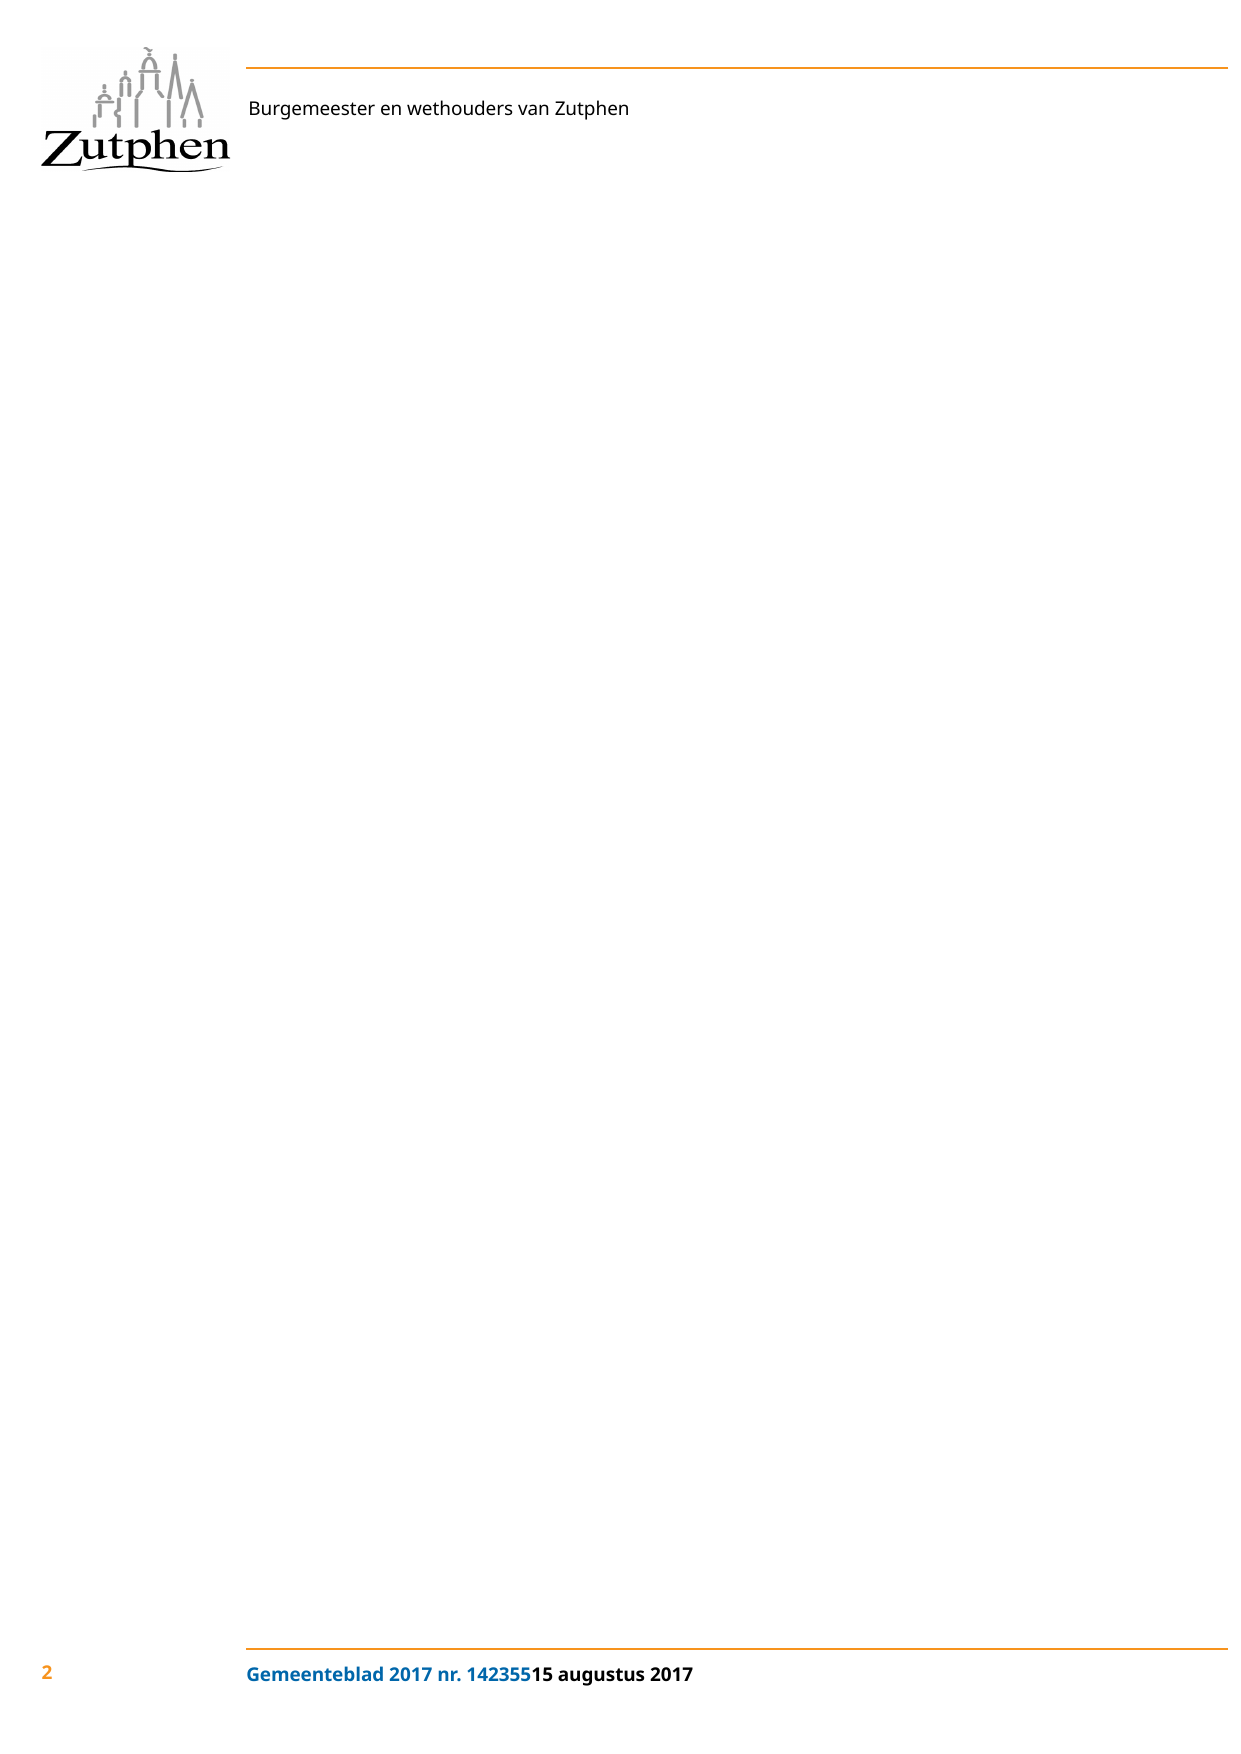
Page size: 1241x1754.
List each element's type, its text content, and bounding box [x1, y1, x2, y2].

text Burgemeester en wethouders van Zutphen [248, 95, 1152, 121]
picture [41, 47, 231, 172]
